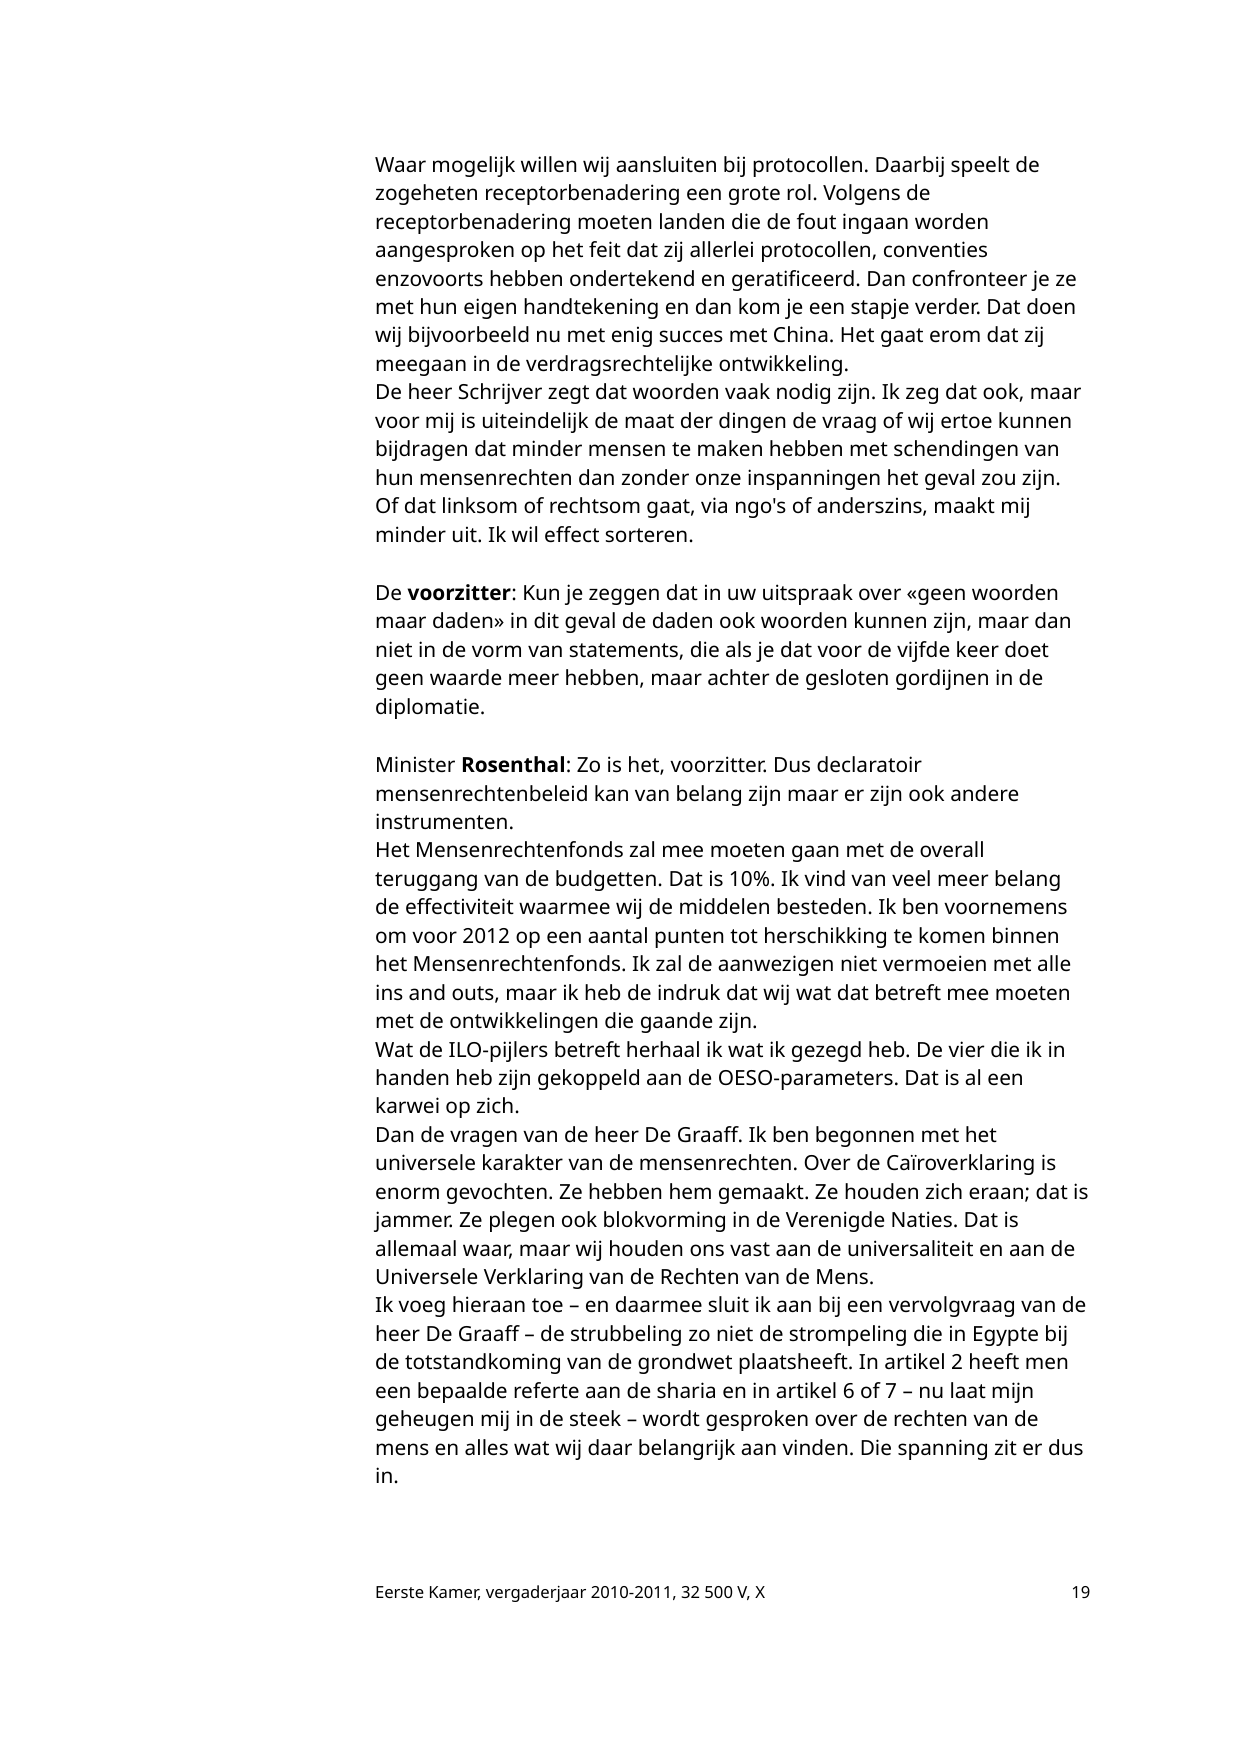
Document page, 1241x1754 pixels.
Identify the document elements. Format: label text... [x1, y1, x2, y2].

text Ik voeg hieraan toe – en daarmee sluit ik aan bij een vervolgvraag van de heer De Graaff – de strubbeling zo niet de strompeling die in Egypte bij de totstandkoming van de grondwet plaatsheeft. In artikel 2 heeft men een bepaalde referte aan de sharia en in artikel 6 of 7 – nu laat mijn geheugen mij in de steek – wordt gesproken over de rechten van de mens en alles wat wij daar belangrijk aan vinden. Die spanning zit er dus in. [375, 1291, 1090, 1490]
text Het Mensenrechtenfonds zal mee moeten gaan met de overall teruggang van de budgetten. Dat is 10%. Ik vind van veel meer belang de effectiviteit waarmee wij de middelen besteden. Ik ben voornemens om voor 2012 op een aantal punten tot herschikking te komen binnen het Mensenrechtenfonds. Ik zal de aanwezigen niet vermoeien met alle ins and outs, maar ik heb de indruk dat wij wat dat betreft mee moeten met de ontwikkelingen die gaande zijn. [375, 836, 1090, 1035]
text Wat de ILO-pijlers betreft herhaal ik wat ik gezegd heb. De vier die ik in handen heb zijn gekoppeld aan de OESO-parameters. Dat is al een karwei op zich. [375, 1035, 1090, 1120]
text De heer Schrijver zegt dat woorden vaak nodig zijn. Ik zeg dat ook, maar voor mij is uiteindelijk de maat der dingen de vraag of wij ertoe kunnen bijdragen dat minder mensen te maken hebben met schendingen van hun mensenrechten dan zonder onze inspanningen het geval zou zijn. Of dat linksom of rechtsom gaat, via ngo's of anderszins, maakt mij minder uit. Ik wil effect sorteren. [375, 377, 1090, 548]
text De voorzitter: Kun je zeggen dat in uw uitspraak over «geen woorden maar daden» in dit geval de daden ook woorden kunnen zijn, maar dan niet in de vorm van statements, die als je dat voor de vijfde keer doet geen waarde meer hebben, maar achter de gesloten gordijnen in de diplomatie. [375, 578, 1090, 720]
text Waar mogelijk willen wij aansluiten bij protocollen. Daarbij speelt de zogeheten receptorbenadering een grote rol. Volgens de receptorbenadering moeten landen die de fout ingaan worden aangesproken op het feit dat zij allerlei protocollen, conventies enzovoorts hebben ondertekend en geratificeerd. Dan confronteer je ze met hun eigen handtekening en dan kom je een stapje verder. Dat doen wij bijvoorbeeld nu met enig succes met China. Het gaat erom dat zij meegaan in de verdragsrechtelijke ontwikkeling. [375, 150, 1090, 377]
text Dan de vragen van de heer De Graaff. Ik ben begonnen met het universele karakter van de mensenrechten. Over de Caïroverklaring is enorm gevochten. Ze hebben hem gemaakt. Ze houden zich eraan; dat is jammer. Ze plegen ook blokvorming in de Verenigde Naties. Dat is allemaal waar, maar wij houden ons vast aan de universaliteit en aan de Universele Verklaring van de Rechten van de Mens. [375, 1120, 1090, 1291]
text Minister Rosenthal: Zo is het, voorzitter. Dus declaratoir mensenrechtenbeleid kan van belang zijn maar er zijn ook andere instrumenten. [375, 750, 1090, 836]
